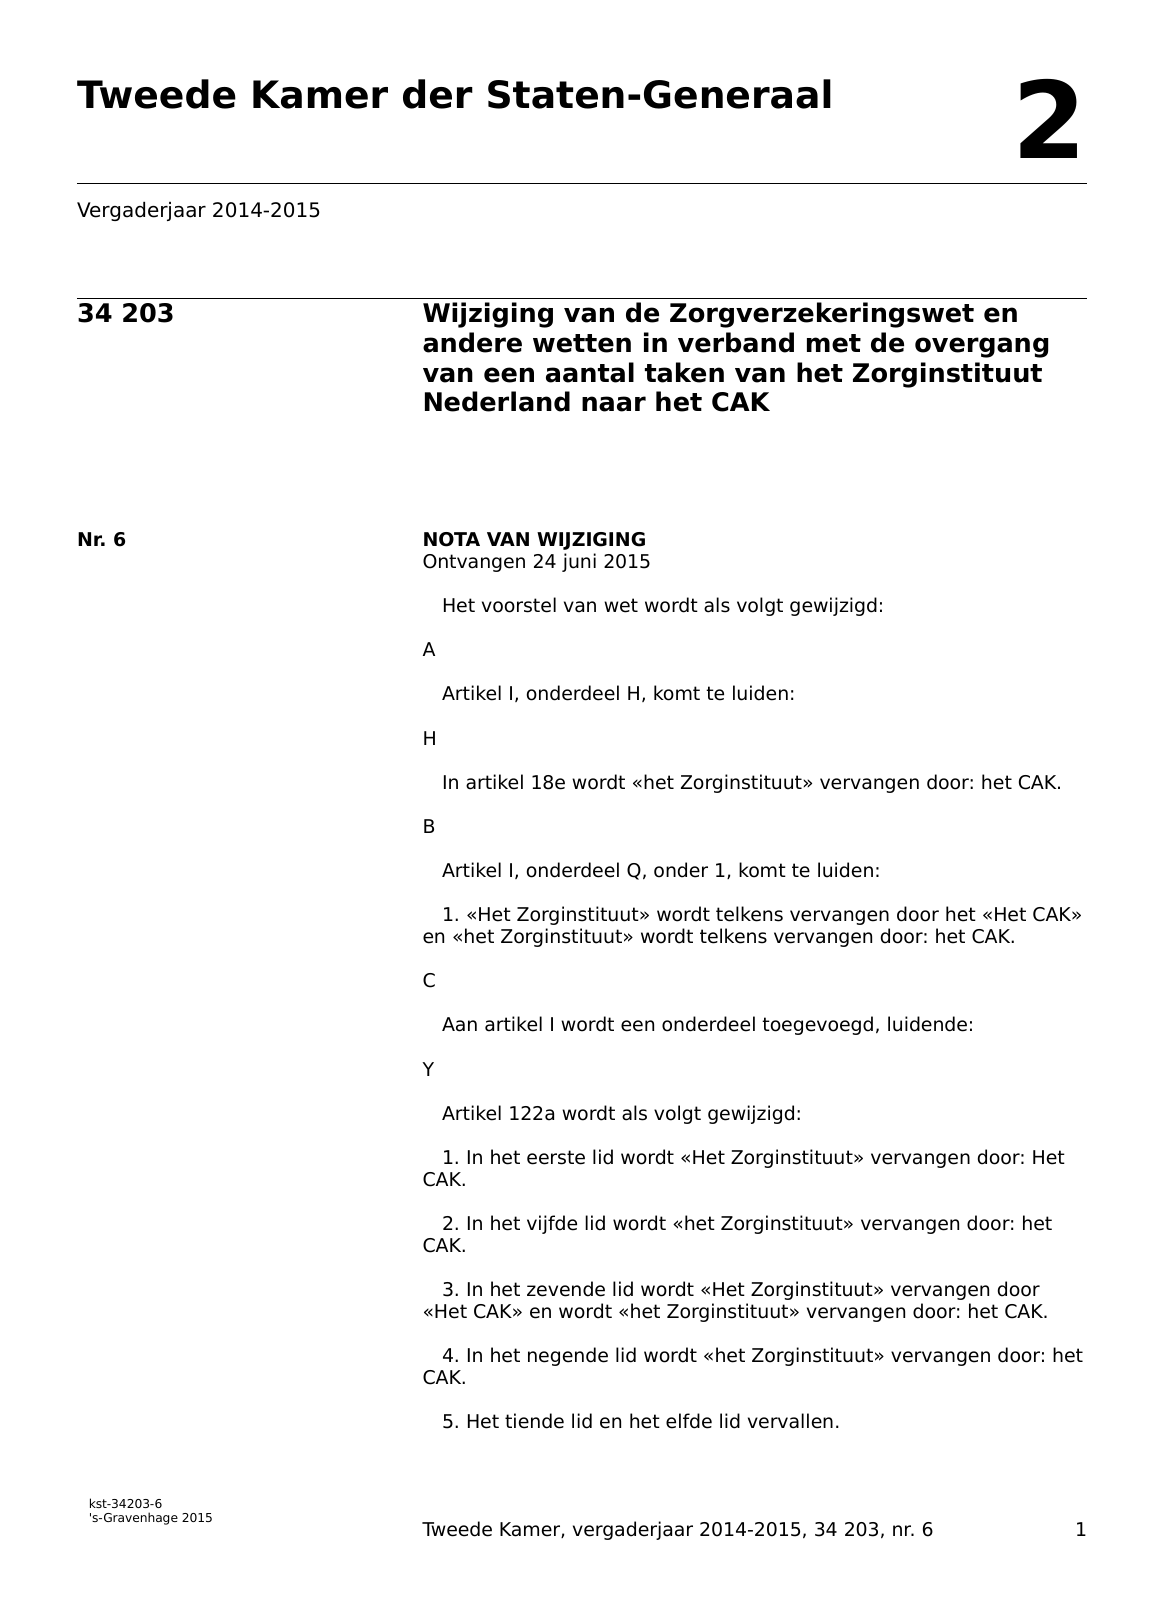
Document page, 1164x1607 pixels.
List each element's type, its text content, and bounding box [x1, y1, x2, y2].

table_header Tweede Kamer der Staten-Generaal [77, 59, 886, 183]
subtitle Nr. 6 NOTA VAN WIJZIGING [77, 529, 1087, 551]
text 5. Het tiende lid en het elfde lid vervallen. [422, 1411, 1087, 1433]
subtitle 34 203 Wijziging van de Zorgverzekeringswet en andere wetten in verband met de overgang van een aantal taken van het Zorginstituut Nederland naar het CAK [77, 299, 1087, 418]
text 2. In het vijfde lid wordt «het Zorginstituut» vervangen door: het CAK. [422, 1213, 1087, 1257]
text 1. In het eerste lid wordt «Het Zorginstituut» vervangen door: Het CAK. [422, 1147, 1087, 1191]
text kst-34203-6 [88, 1497, 323, 1511]
text Ontvangen 24 juni 2015 [422, 551, 1087, 573]
subtitle B [422, 816, 1087, 838]
text 's-Gravenhage 2015 [88, 1511, 323, 1525]
text Het voorstel van wet wordt als volgt gewijzigd: [422, 595, 1087, 617]
text Aan artikel I wordt een onderdeel toegevoegd, luidende: [422, 1014, 1087, 1036]
text 4. In het negende lid wordt «het Zorginstituut» vervangen door: het CAK. [422, 1345, 1087, 1389]
text 3. In het zevende lid wordt «Het Zorginstituut» vervangen door «Het CAK» en wordt «het Zorginstituut» vervangen door: het CAK. [422, 1279, 1087, 1323]
text Artikel I, onderdeel Q, onder 1, komt te luiden: [422, 860, 1087, 882]
text In artikel 18e wordt «het Zorginstituut» vervangen door: het CAK. [422, 772, 1087, 793]
text Artikel 122a wordt als volgt gewijzigd: [422, 1103, 1087, 1125]
subtitle C [422, 970, 1087, 992]
table_header 2 [886, 59, 1087, 183]
subtitle Y [422, 1058, 1087, 1081]
text Artikel I, onderdeel H, komt te luiden: [422, 683, 1087, 705]
subtitle A [422, 639, 1087, 661]
subtitle H [422, 727, 1087, 749]
text 1. «Het Zorginstituut» wordt telkens vervangen door het «Het CAK» en «het Zorginstituut» wordt telkens vervangen door: het CAK. [422, 904, 1087, 948]
table_cell Vergaderjaar 2014-2015 [77, 184, 1087, 298]
